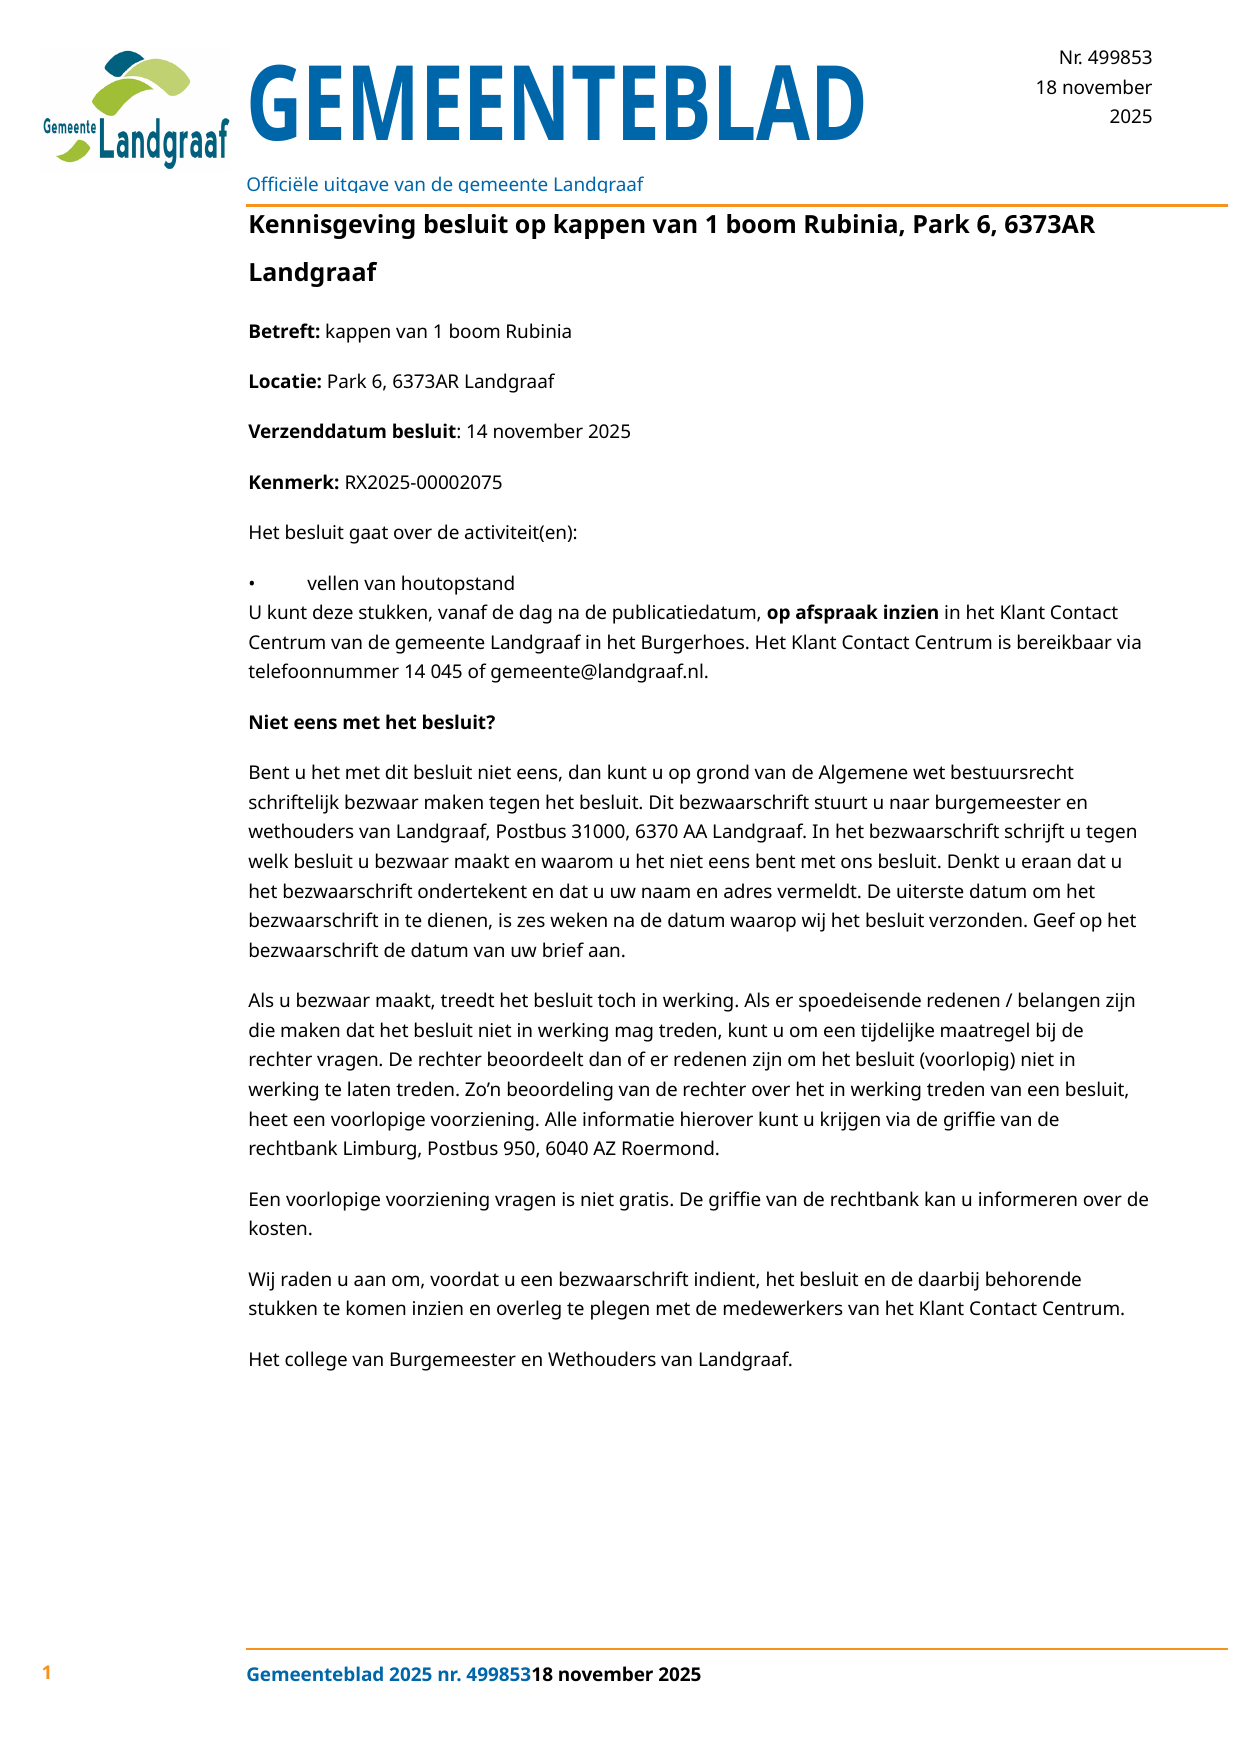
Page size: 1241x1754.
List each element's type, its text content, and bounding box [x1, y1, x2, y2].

text Wij raden u aan om, voordat u een bezwaarschrift indient, het besluit en de daarbij behorende stukken te komen inzien en overleg te plegen met de medewerkers van het Klant Contact Centrum. [248, 1266, 1152, 1321]
text U kunt deze stukken, vanaf de dag na de publicatiedatum, op afspraak inzien in het Klant Contact Centrum van de gemeente Landgraaf in het Burgerhoes. Het Klant Contact Centrum is bereikbaar via telefoonnummer 14 045 of gemeente@landgraaf.nl. [248, 599, 1152, 684]
text Verzenddatum besluit: 14 november 2025 [248, 419, 1152, 444]
text Een voorlopige voorziening vragen is niet gratis. De griffie van de rechtbank kan u informeren over de kosten. [248, 1186, 1152, 1241]
text Als u bezwaar maakt, treedt het besluit toch in werking. Als er spoedeisende redenen / belangen zijn die maken dat het besluit niet in werking mag treden, kunt u om een tijdelijke maatregel bij de rechter vragen. De rechter beoordeelt dan of er redenen zijn om het besluit (voorlopig) niet in werking te laten treden. Zo’n beoordeling van de rechter over het in werking treden van een besluit, heet een voorlopige voorziening. Alle informatie hierover kunt u krijgen via de griffie van de rechtbank Limburg, Postbus 950, 6040 AZ Roermond. [248, 987, 1152, 1161]
picture [41, 47, 231, 172]
text Locatie: Park 6, 6373AR Landgraaf [248, 368, 1152, 394]
text Kenmerk: RX2025-00002075 [248, 469, 1152, 495]
text Kennisgeving besluit op kappen van 1 boom Rubinia, Park 6, 6373AR Landgraaf [248, 207, 1152, 288]
text Betreft: kappen van 1 boom Rubinia [248, 318, 1152, 344]
text Niet eens met het besluit? [248, 709, 1152, 735]
list vellen van houtopstand [248, 570, 1152, 596]
text Het besluit gaat over de activiteit(en): [248, 519, 1152, 545]
text Bent u het met dit besluit niet eens, dan kunt u op grond van de Algemene wet bestuursrecht schriftelijk bezwaar maken tegen het besluit. Dit bezwaarschrift stuurt u naar burgemeester en wethouders van Landgraaf, Postbus 31000, 6370 AA Landgraaf. In het bezwaarschrift schrijft u tegen welk besluit u bezwaar maakt en waarom u het niet eens bent met ons besluit. Denkt u eraan dat u het bezwaarschrift ondertekent en dat u uw naam en adres vermeldt. De uiterste datum om het bezwaarschrift in te dienen, is zes weken na de datum waarop wij het besluit verzonden. Geef op het bezwaarschrift de datum van uw brief aan. [248, 759, 1152, 963]
text Het college van Burgemeester en Wethouders van Landgraaf. [248, 1346, 1152, 1372]
